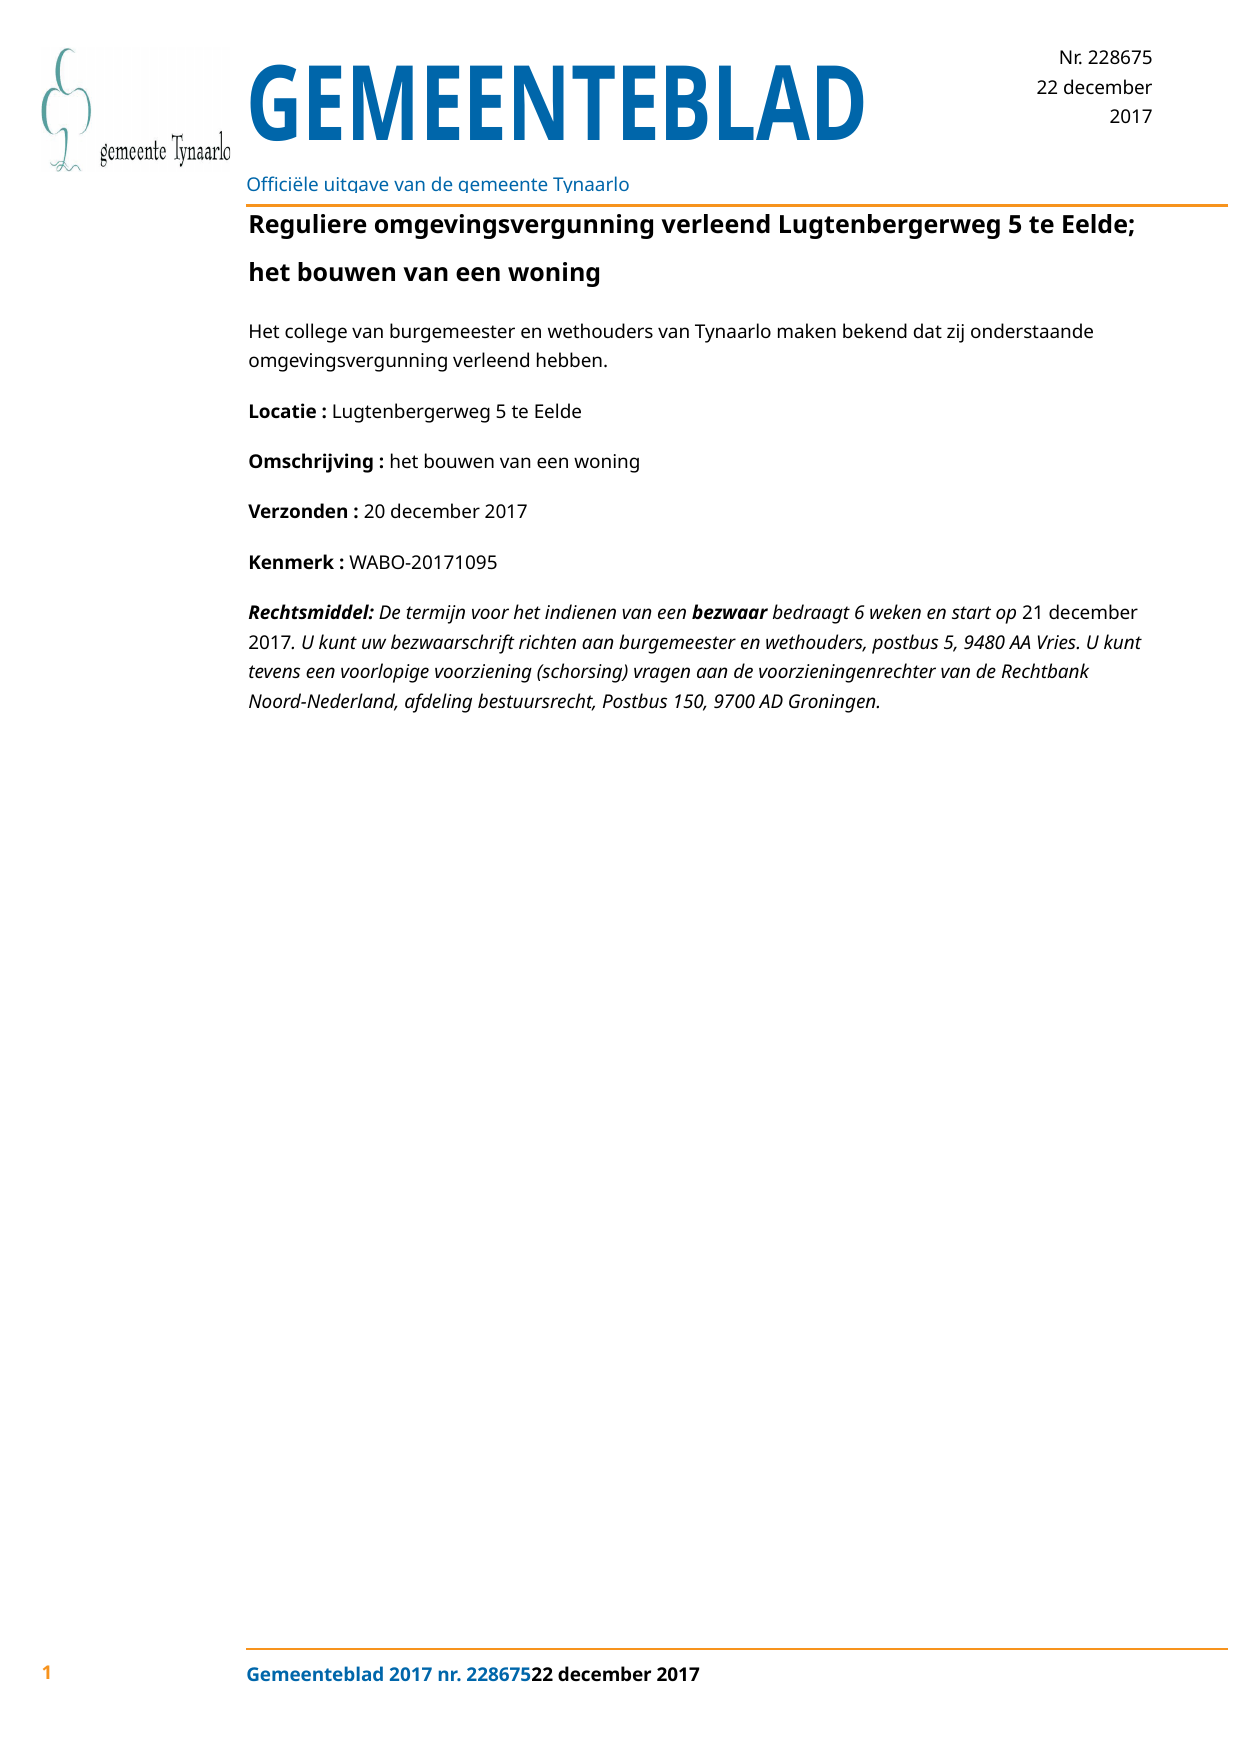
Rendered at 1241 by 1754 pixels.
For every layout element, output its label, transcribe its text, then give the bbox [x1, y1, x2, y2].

text Omschrijving : het bouwen van een woning [248, 448, 1152, 474]
text Verzonden : 20 december 2017 [248, 499, 1152, 524]
text Reguliere omgevingsvergunning verleend Lugtenbergerweg 5 te Eelde; het bouwen van een woning [248, 207, 1152, 288]
picture [41, 47, 231, 172]
text Kenmerk : WABO-20171095 [248, 549, 1152, 575]
text Locatie : Lugtenbergerweg 5 te Eelde [248, 398, 1152, 424]
text Rechtsmiddel: De termijn voor het indienen van een bezwaar bedraagt 6 weken en start op 21 december 2017. U kunt uw bezwaarschrift richten aan burgemeester en wethouders, postbus 5, 9480 AA Vries. U kunt tevens een voorlopige voorziening (schorsing) vragen aan de voorzieningenrechter van de Rechtbank Noord-Nederland, afdeling bestuursrecht, Postbus 150, 9700 AD Groningen. [248, 599, 1152, 714]
text Het college van burgemeester en wethouders van Tynaarlo maken bekend dat zij onderstaande omgevingsvergunning verleend hebben. [248, 318, 1152, 373]
